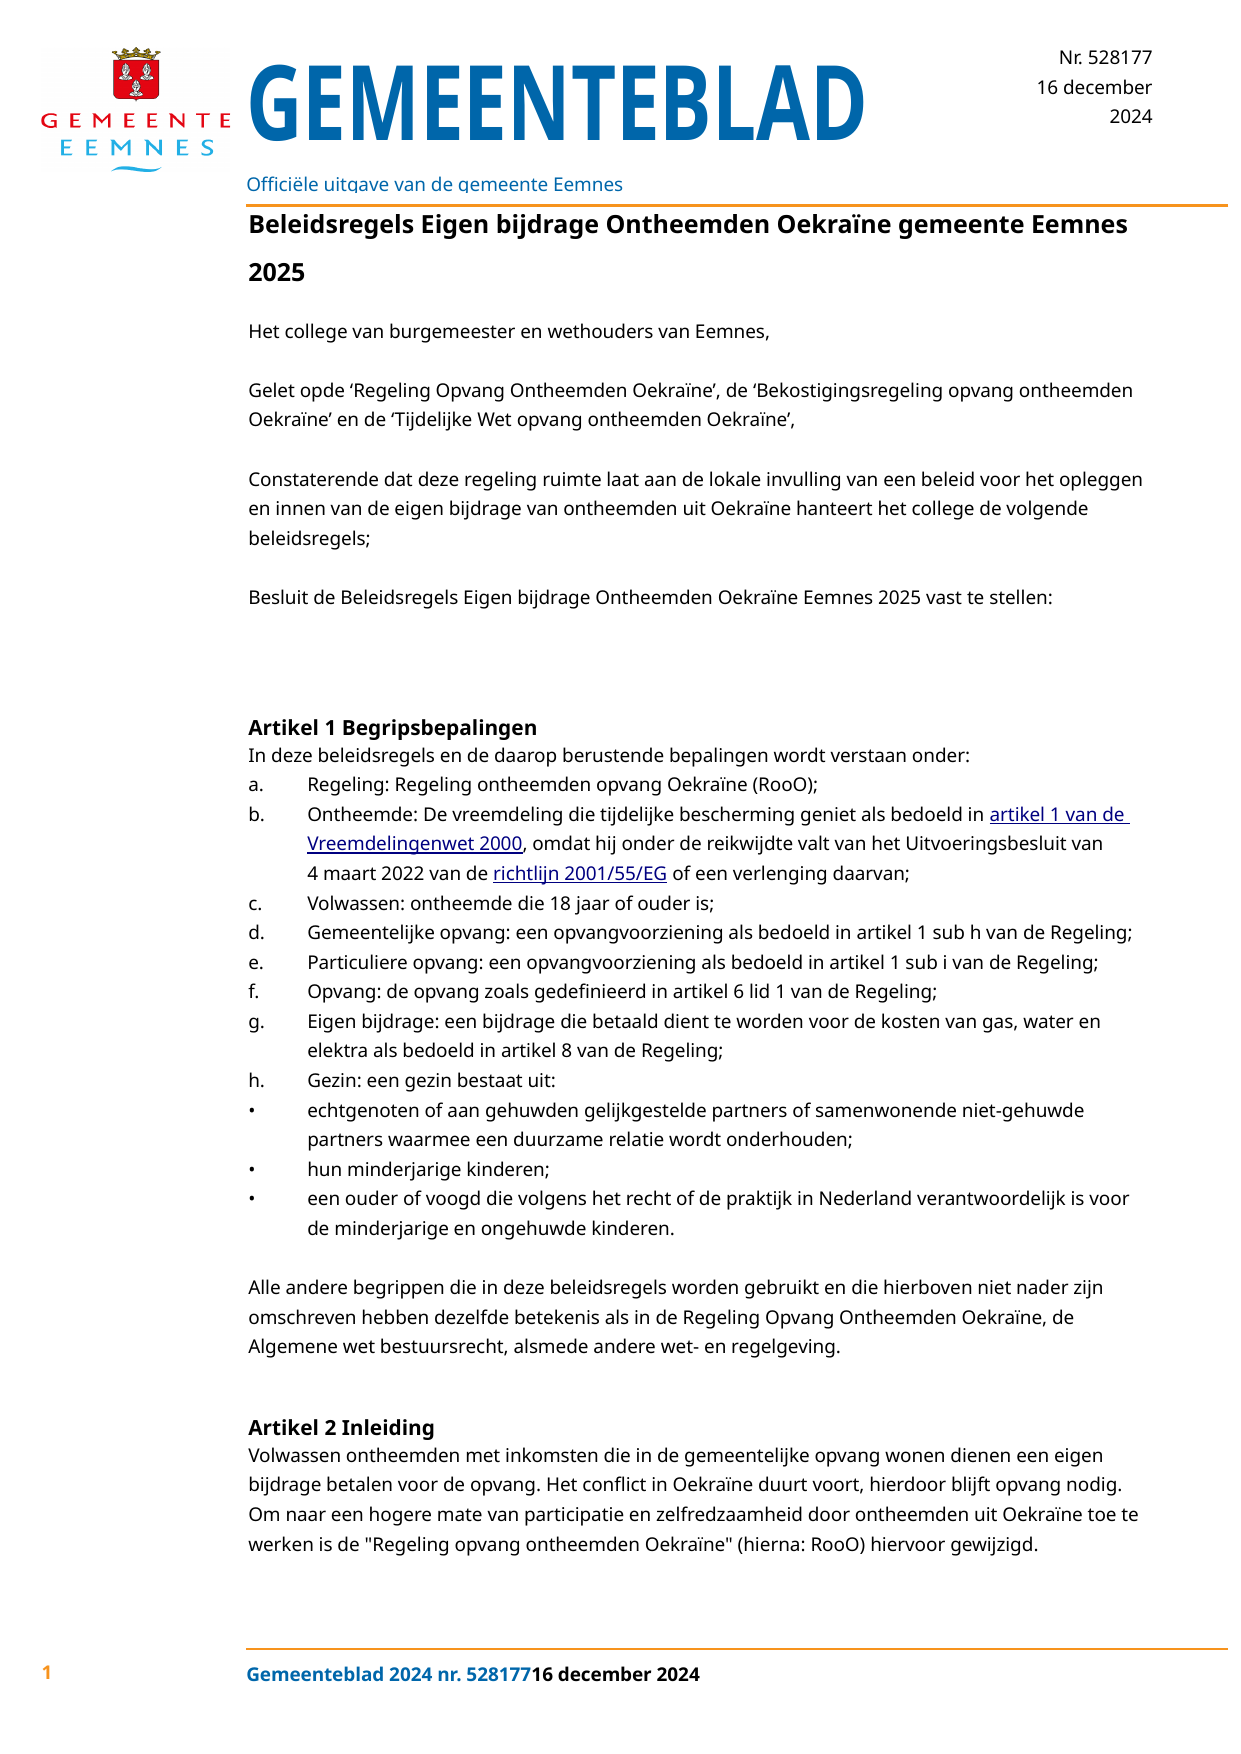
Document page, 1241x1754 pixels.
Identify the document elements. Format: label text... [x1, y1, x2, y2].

text Gelet opde ‘Regeling Opvang Ontheemden Oekraïne’, de ‘Bekostigingsregeling opvang ontheemden Oekraïne’ en de ‘Tijdelijke Wet opvang ontheemden Oekraïne’, [248, 377, 1152, 432]
list Gemeentelijke opvang: een opvangvoorziening als bedoeld in artikel 1 sub h van de Regeling; [248, 919, 1152, 945]
text Het college van burgemeester en wethouders van Eemnes, [248, 318, 1152, 344]
list Regeling: Regeling ontheemden opvang Oekraïne (RooO); [248, 771, 1152, 797]
text Artikel 1 Begripsbepalingen [248, 713, 1152, 742]
list Gezin: een gezin bestaat uit: [248, 1067, 1152, 1093]
list echtgenoten of aan gehuwden gelijkgestelde partners of samenwonende niet-gehuwde partners waarmee een duurzame relatie wordt onderhouden; [248, 1097, 1152, 1152]
list een ouder of voogd die volgens het recht of de praktijk in Nederland verantwoordelijk is voor de minderjarige en ongehuwde kinderen. [248, 1186, 1152, 1241]
picture [41, 47, 231, 172]
list hun minderjarige kinderen; [248, 1156, 1152, 1182]
list Particuliere opvang: een opvangvoorziening als bedoeld in artikel 1 sub i van de Regeling; [248, 949, 1152, 975]
text Beleidsregels Eigen bijdrage Ontheemden Oekraïne gemeente Eemnes 2025 [248, 207, 1152, 288]
text In deze beleidsregels en de daarop berustende bepalingen wordt verstaan onder: [248, 742, 1152, 768]
list Eigen bijdrage: een bijdrage die betaald dient te worden voor de kosten van gas, water en elektra als bedoeld in artikel 8 van de Regeling; [248, 1008, 1152, 1063]
text Volwassen ontheemden met inkomsten die in de gemeentelijke opvang wonen dienen een eigen bijdrage betalen voor de opvang. Het conflict in Oekraïne duurt voort, hierdoor blijft opvang nodig. Om naar een hogere mate van participatie en zelfredzaamheid door ontheemden uit Oekraïne toe te werken is de "Regeling opvang ontheemden Oekraïne" (hierna: RooO) hiervoor gewijzigd. [248, 1442, 1152, 1556]
list Ontheemde: De vreemdeling die tijdelijke bescherming geniet als bedoeld in artikel 1 van de Vreemdelingenwet 2000, omdat hij onder de reikwijdte valt van het Uitvoeringsbesluit van 4 maart 2022 van de richtlijn 2001/55/EG of een verlenging daarvan; [248, 801, 1152, 886]
text Besluit de Beleidsregels Eigen bijdrage Ontheemden Oekraïne Eemnes 2025 vast te stellen: [248, 584, 1152, 610]
text Alle andere begrippen die in deze beleidsregels worden gebruikt en die hierboven niet nader zijn omschreven hebben dezelfde betekenis als in de Regeling Opvang Ontheemden Oekraïne, de Algemene wet bestuursrecht, alsmede andere wet- en regelgeving. [248, 1274, 1152, 1359]
list Opvang: de opvang zoals gedefinieerd in artikel 6 lid 1 van de Regeling; [248, 978, 1152, 1004]
text Artikel 2 Inleiding [248, 1413, 1152, 1442]
list Volwassen: ontheemde die 18 jaar of ouder is; [248, 890, 1152, 916]
text Constaterende dat deze regeling ruimte laat aan de lokale invulling van een beleid voor het opleggen en innen van de eigen bijdrage van ontheemden uit Oekraïne hanteert het college de volgende beleidsregels; [248, 466, 1152, 551]
